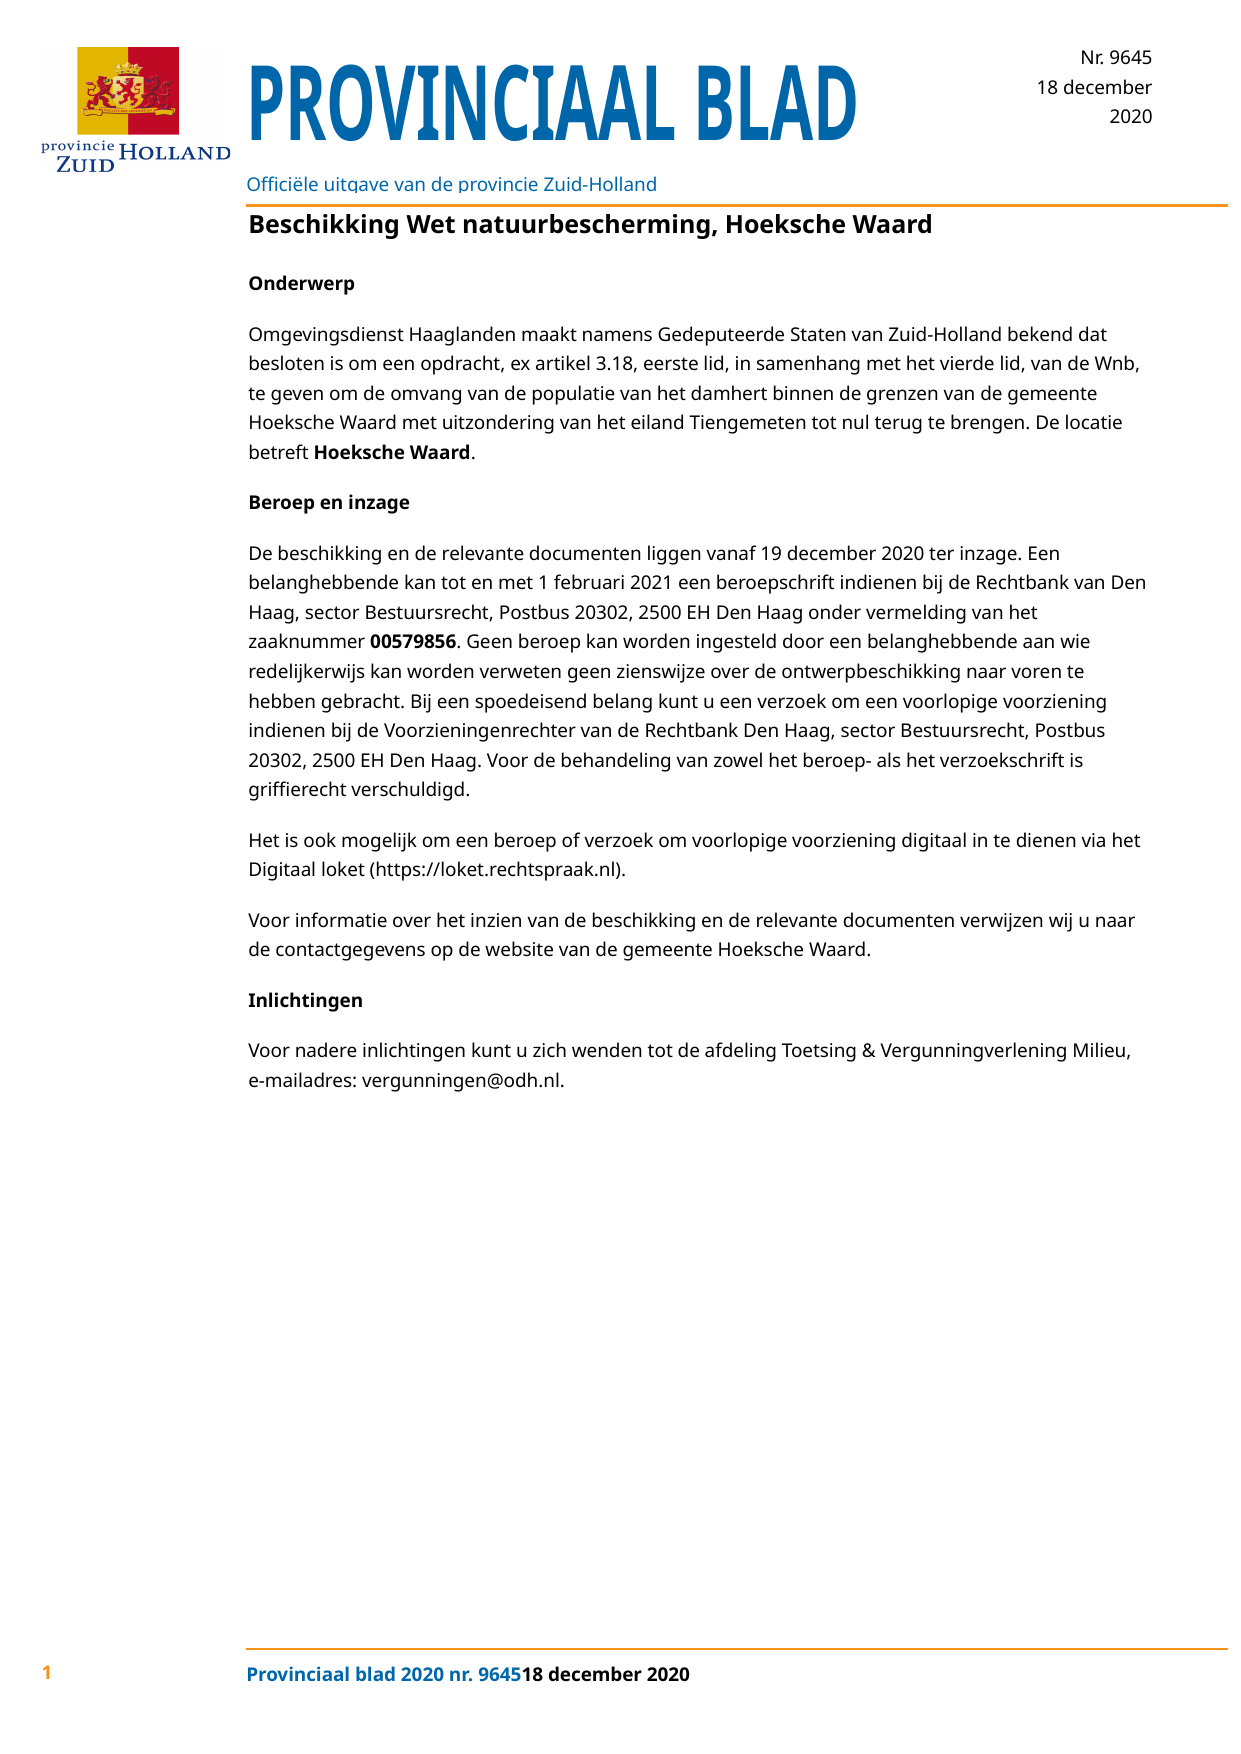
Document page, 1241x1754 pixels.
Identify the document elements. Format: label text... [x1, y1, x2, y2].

text Beroep en inzage [248, 489, 1152, 515]
text Voor nadere inlichtingen kunt u zich wenden tot de afdeling Toetsing & Vergunningverlening Milieu, e-mailadres: vergunningen@odh.nl. [248, 1037, 1152, 1093]
text Onderwerp [248, 270, 1152, 296]
text Het is ook mogelijk om een beroep of verzoek om voorlopige voorziening digitaal in te dienen via het Digitaal loket (https://loket.rechtspraak.nl). [248, 827, 1152, 882]
text Beschikking Wet natuurbescherming, Hoeksche Waard [248, 207, 1152, 241]
text Inlichtingen [248, 987, 1152, 1013]
text Omgevingsdienst Haaglanden maakt namens Gedeputeerde Staten van Zuid-Holland bekend dat besloten is om een opdracht, ex artikel 3.18, eerste lid, in samenhang met het vierde lid, van de Wnb, te geven om de omvang van de populatie van het damhert binnen de grenzen van de gemeente Hoeksche Waard met uitzondering van het eiland Tiengemeten tot nul terug te brengen. De locatie betreft Hoeksche Waard. [248, 321, 1152, 465]
text Voor informatie over het inzien van de beschikking en de relevante documenten verwijzen wij u naar de contactgegevens op de website van de gemeente Hoeksche Waard. [248, 907, 1152, 962]
text De beschikking en de relevante documenten liggen vanaf 19 december 2020 ter inzage. Een belanghebbende kan tot en met 1 februari 2021 een beroepschrift indienen bij de Rechtbank van Den Haag, sector Bestuursrecht, Postbus 20302, 2500 EH Den Haag onder vermelding van het zaaknummer 00579856. Geen beroep kan worden ingesteld door een belanghebbende aan wie redelijkerwijs kan worden verweten geen zienswijze over de ontwerpbeschikking naar voren te hebben gebracht. Bij een spoedeisend belang kunt u een verzoek om een voorlopige voorziening indienen bij de Voorzieningenrechter van de Rechtbank Den Haag, sector Bestuursrecht, Postbus 20302, 2500 EH Den Haag. Voor de behandeling van zowel het beroep- als het verzoekschrift is griffierecht verschuldigd. [248, 540, 1152, 802]
picture [41, 47, 231, 172]
